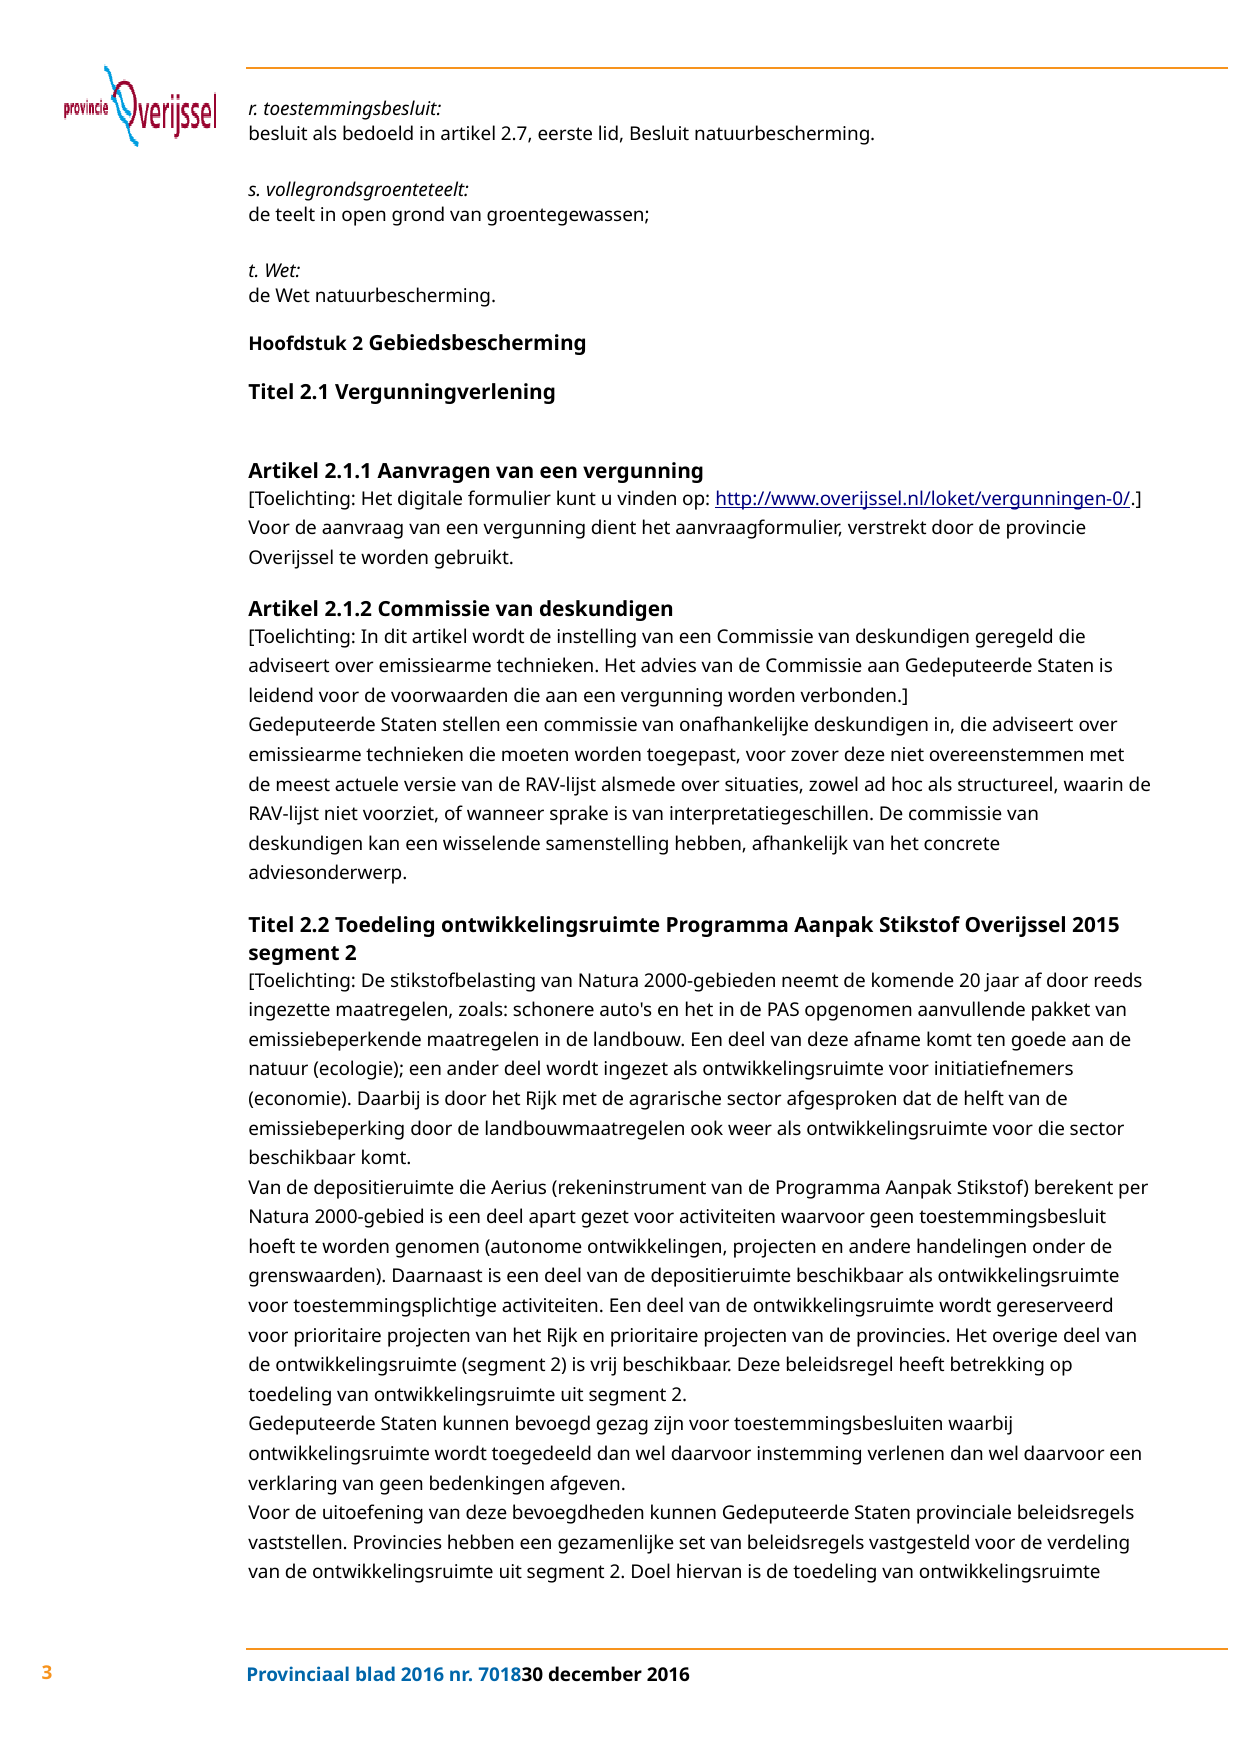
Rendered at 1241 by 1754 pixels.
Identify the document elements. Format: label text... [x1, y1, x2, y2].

text Gedeputeerde Staten stellen een commissie van onafhankelijke deskundigen in, die adviseert over emissiearme technieken die moeten worden toegepast, voor zover deze niet overeenstemmen met de meest actuele versie van de RAV-lijst alsmede over situaties, zowel ad hoc als structureel, waarin de RAV-lijst niet voorziet, of wanneer sprake is van interpretatiegeschillen. De commissie van deskundigen kan een wisselende samenstelling hebben, afhankelijk van het concrete adviesonderwerp. [248, 712, 1152, 885]
text [Toelichting: De stikstofbelasting van Natura 2000-gebieden neemt de komende 20 jaar af door reeds ingezette maatregelen, zoals: schonere auto's en het in de PAS opgenomen aanvullende pakket van emissiebeperkende maatregelen in de landbouw. Een deel van deze afname komt ten goede aan de natuur (ecologie); een ander deel wordt ingezet als ontwikkelingsruimte voor initiatiefnemers (economie). Daarbij is door het Rijk met de agrarische sector afgesproken dat de helft van de emissiebeperking door de landbouwmaatregelen ook weer als ontwikkelingsruimte voor die sector beschikbaar komt. [248, 967, 1152, 1170]
text Titel 2.1 Vergunningverlening [248, 377, 1152, 406]
text Gedeputeerde Staten kunnen bevoegd gezag zijn voor toestemmingsbesluiten waarbij ontwikkelingsruimte wordt toegedeeld dan wel daarvoor instemming verlenen dan wel daarvoor een verklaring van geen bedenkingen afgeven. [248, 1411, 1152, 1495]
text Artikel 2.1.2 Commissie van deskundigen [248, 594, 1152, 623]
text [Toelichting: In dit artikel wordt de instelling van een Commissie van deskundigen geregeld die adviseert over emissiearme technieken. Het advies van de Commissie aan Gedeputeerde Staten is leidend voor de voorwaarden die aan een vergunning worden verbonden.] [248, 623, 1152, 708]
text Voor de aanvraag van een vergunning dient het aanvraagformulier, verstrekt door de provincie Overijssel te worden gebruikt. [248, 514, 1152, 570]
text Hoofdstuk 2 Gebiedsbescherming [248, 328, 1152, 357]
text Artikel 2.1.1 Aanvragen van een vergunning [248, 456, 1152, 485]
text [Toelichting: Het digitale formulier kunt u vinden op: http://www.overijssel.nl/loket/vergunningen-0/.] [248, 485, 1152, 511]
text Van de depositieruimte die Aerius (rekeninstrument van de Programma Aanpak Stikstof) berekent per Natura 2000-gebied is een deel apart gezet voor activiteiten waarvoor geen toestemmingsbesluit hoeft te worden genomen (autonome ontwikkelingen, projecten en andere handelingen onder de grenswaarden). Daarnaast is een deel van de depositieruimte beschikbaar als ontwikkelingsruimte voor toestemmingsplichtige activiteiten. Een deel van de ontwikkelingsruimte wordt gereserveerd voor prioritaire projecten van het Rijk en prioritaire projecten van de provincies. Het overige deel van de ontwikkelingsruimte (segment 2) is vrij beschikbaar. Deze beleidsregel heeft betrekking op toedeling van ontwikkelingsruimte uit segment 2. [248, 1174, 1152, 1407]
text de Wet natuurbescherming. [248, 283, 1152, 308]
text de teelt in open grond van groentegewassen; [248, 202, 1152, 227]
text Titel 2.2 Toedeling ontwikkelingsruimte Programma Aanpak Stikstof Overijssel 2015 segment 2 [248, 910, 1152, 967]
text besluit als bedoeld in artikel 2.7, eerste lid, Besluit natuurbescherming. [248, 121, 1152, 146]
text t. Wet: [248, 257, 1152, 283]
text Voor de uitoefening van deze bevoegdheden kunnen Gedeputeerde Staten provinciale beleidsregels vaststellen. Provincies hebben een gezamenlijke set van beleidsregels vastgesteld voor de verdeling van de ontwikkelingsruimte uit segment 2. Doel hiervan is de toedeling van ontwikkelingsruimte [248, 1499, 1152, 1584]
text s. vollegrondsgroenteteelt: [248, 176, 1152, 202]
text r. toestemmingsbesluit: [248, 95, 1152, 121]
picture [41, 47, 231, 172]
